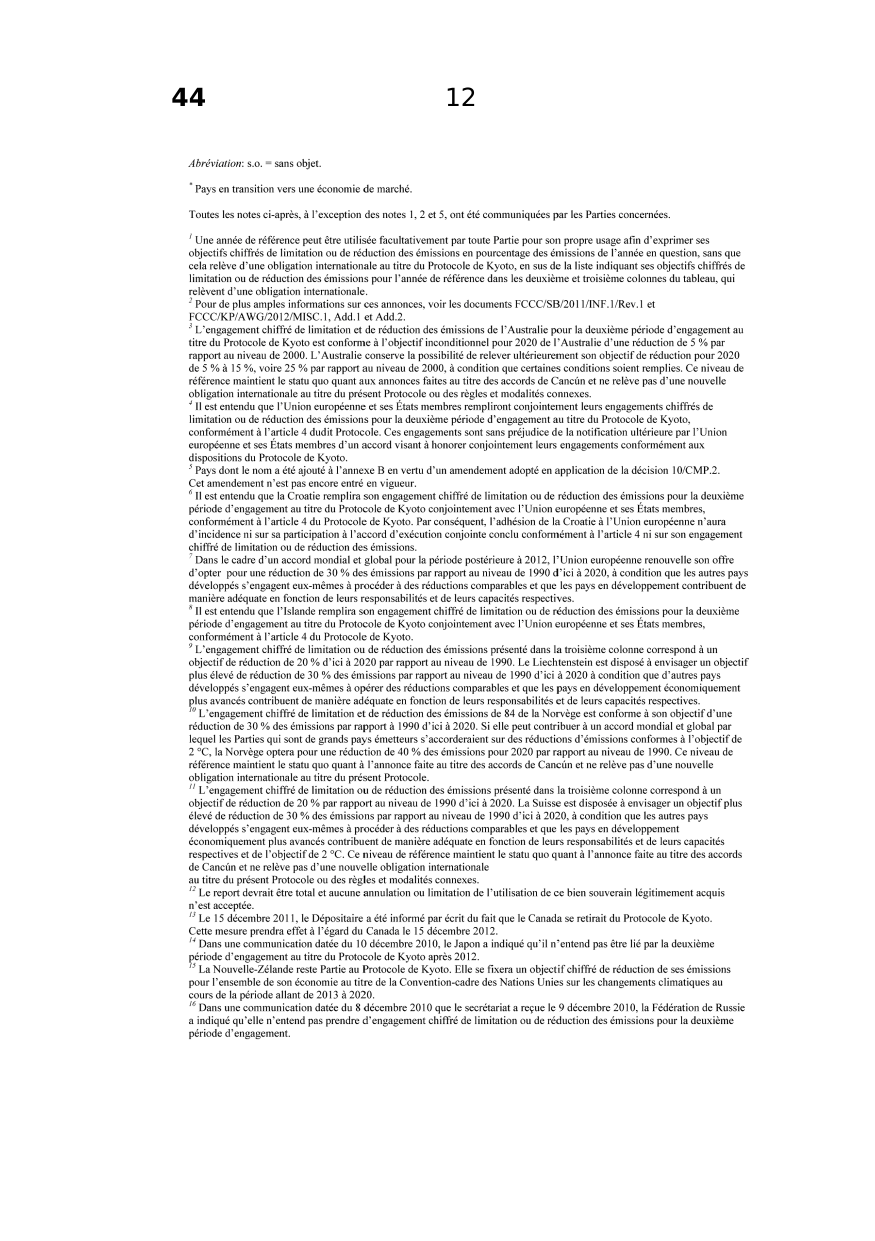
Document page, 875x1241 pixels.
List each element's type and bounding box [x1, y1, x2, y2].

picture [171, 151, 750, 1044]
